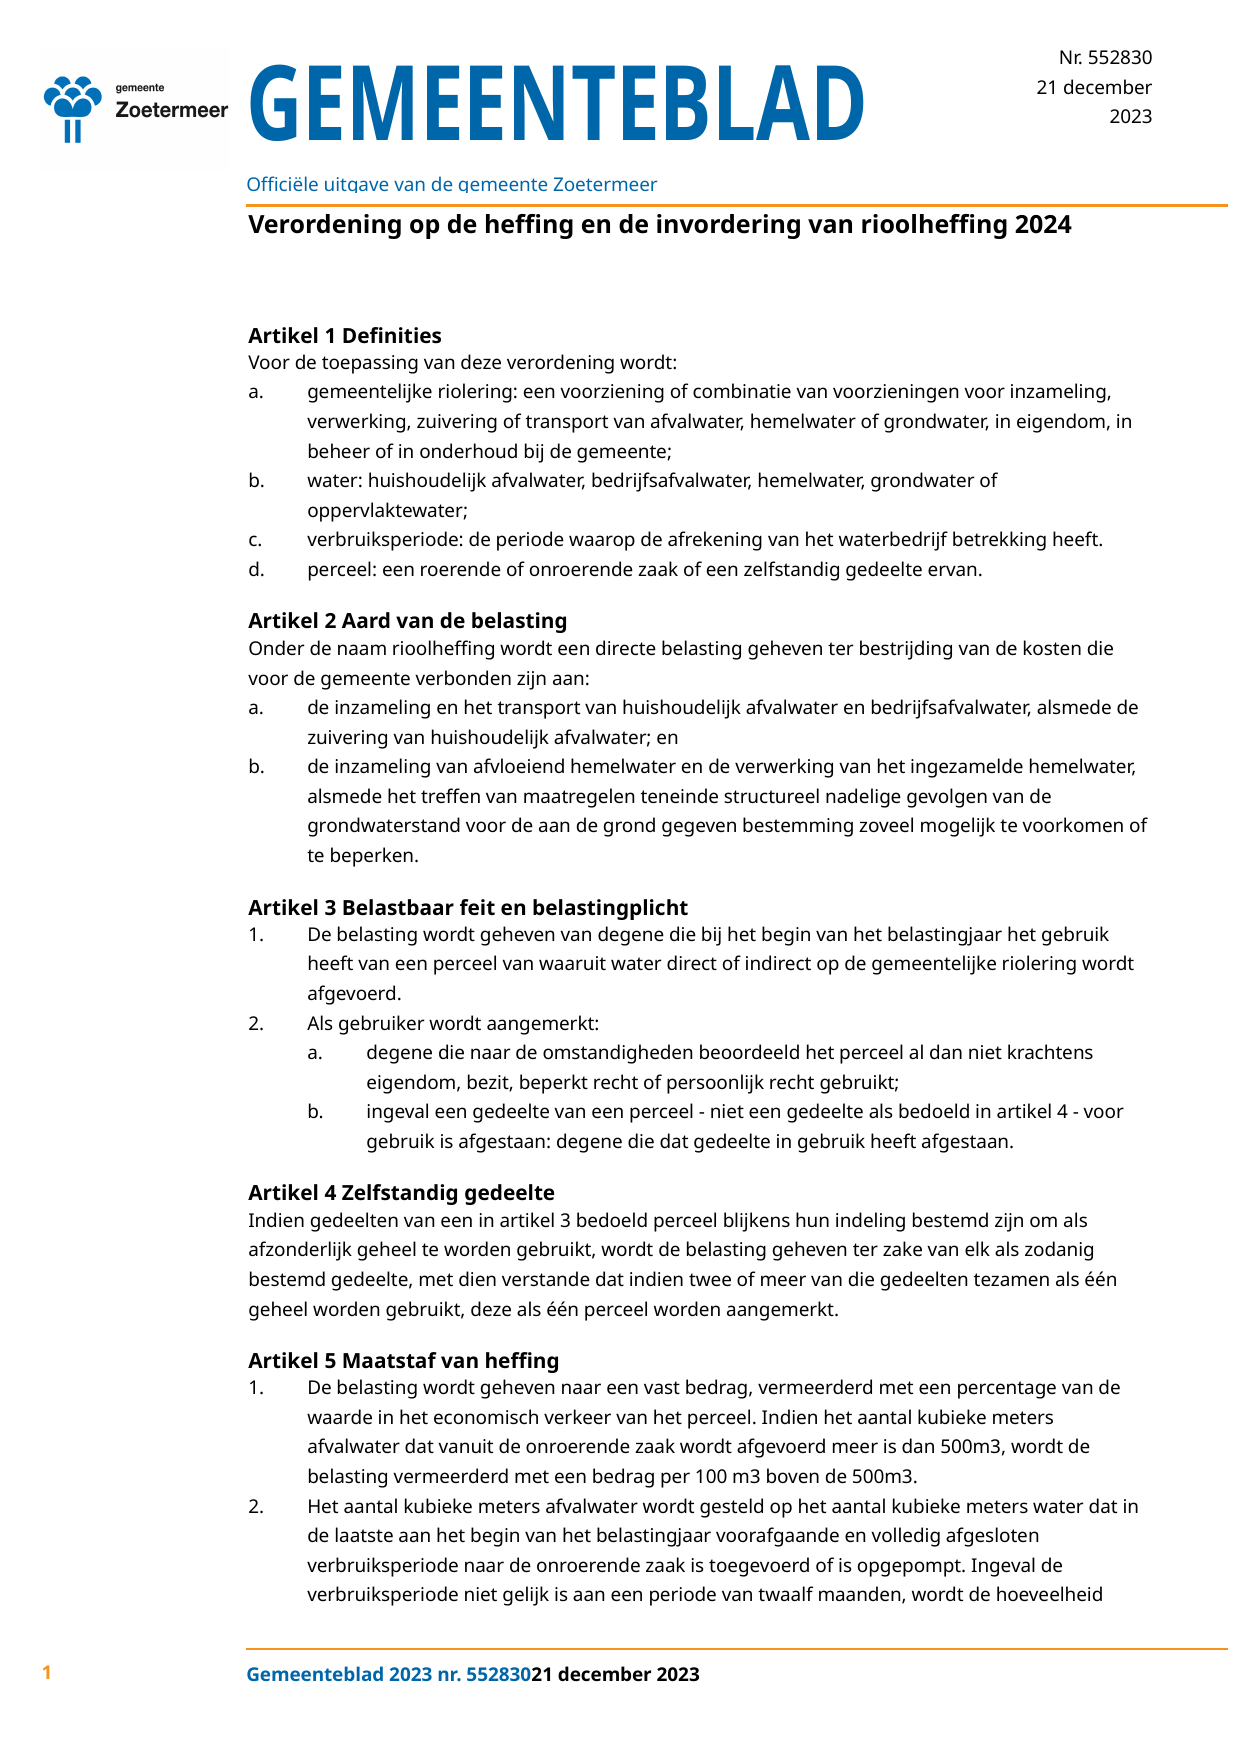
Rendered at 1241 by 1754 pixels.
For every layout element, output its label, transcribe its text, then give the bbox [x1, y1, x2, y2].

list Het aantal kubieke meters afvalwater wordt gesteld op het aantal kubieke meters water dat in de laatste aan het begin van het belastingjaar voorafgaande en volledig afgesloten verbruiksperiode naar de onroerende zaak is toegevoerd of is opgepompt. Ingeval de verbruiksperiode niet gelijk is aan een periode van twaalf maanden, wordt de hoeveelheid [248, 1493, 1152, 1607]
text Artikel 5 Maatstaf van heffing [248, 1346, 1152, 1374]
list degene die naar de omstandigheden beoordeeld het perceel al dan niet krachtens eigendom, bezit, beperkt recht of persoonlijk recht gebruikt; [307, 1039, 1152, 1095]
text Artikel 4 Zelfstandig gedeelte [248, 1178, 1152, 1207]
text Onder de naam rioolheffing wordt een directe belasting geheven ter bestrijding van de kosten die voor de gemeente verbonden zijn aan: [248, 635, 1152, 690]
text Voor de toepassing van deze verordening wordt: [248, 349, 1152, 375]
list water: huishoudelijk afvalwater, bedrijfsafvalwater, hemelwater, grondwater of oppervlaktewater; [248, 467, 1152, 523]
list perceel: een roerende of onroerende zaak of een zelfstandig gedeelte ervan. [248, 556, 1152, 582]
text Verordening op de heffing en de invordering van rioolheffing 2024 [248, 207, 1152, 241]
text Indien gedeelten van een in artikel 3 bedoeld perceel blijkens hun indeling bestemd zijn om als afzonderlijk geheel te worden gebruikt, wordt de belasting geheven ter zake van elk als zodanig bestemd gedeelte, met dien verstande dat indien twee of meer van die gedeelten tezamen als één geheel worden gebruikt, deze als één perceel worden aangemerkt. [248, 1207, 1152, 1321]
text Artikel 3 Belastbaar feit en belastingplicht [248, 893, 1152, 921]
list De belasting wordt geheven naar een vast bedrag, vermeerderd met een percentage van de waarde in het economisch verkeer van het perceel. Indien het aantal kubieke meters afvalwater dat vanuit de onroerende zaak wordt afgevoerd meer is dan 500m3, wordt de belasting vermeerderd met een bedrag per 100 m3 boven de 500m3. [248, 1374, 1152, 1489]
list de inzameling van afvloeiend hemelwater en de verwerking van het ingezamelde hemelwater, alsmede het treffen van maatregelen teneinde structureel nadelige gevolgen van de grondwaterstand voor de aan de grond gegeven bestemming zoveel mogelijk te voorkomen of te beperken. [248, 753, 1152, 868]
list de inzameling en het transport van huishoudelijk afvalwater en bedrijfsafvalwater, alsmede de zuivering van huishoudelijk afvalwater; en [248, 694, 1152, 749]
list gemeentelijke riolering: een voorziening of combinatie van voorzieningen voor inzameling, verwerking, zuivering of transport van afvalwater, hemelwater of grondwater, in eigendom, in beheer of in onderhoud bij de gemeente; [248, 379, 1152, 464]
text Artikel 2 Aard van de belasting [248, 607, 1152, 635]
list ingeval een gedeelte van een perceel - niet een gedeelte als bedoeld in artikel 4 - voor gebruik is afgestaan: degene die dat gedeelte in gebruik heeft afgestaan. [307, 1098, 1152, 1154]
list De belasting wordt geheven van degene die bij het begin van het belastingjaar het gebruik heeft van een perceel van waaruit water direct of indirect op de gemeentelijke riolering wordt afgevoerd. [248, 921, 1152, 1006]
text Artikel 1 Definities [248, 321, 1152, 349]
list verbruiksperiode: de periode waarop de afrekening van het waterbedrijf betrekking heeft. [248, 527, 1152, 552]
picture [41, 47, 231, 172]
list Als gebruiker wordt aangemerkt: [248, 1010, 1152, 1036]
